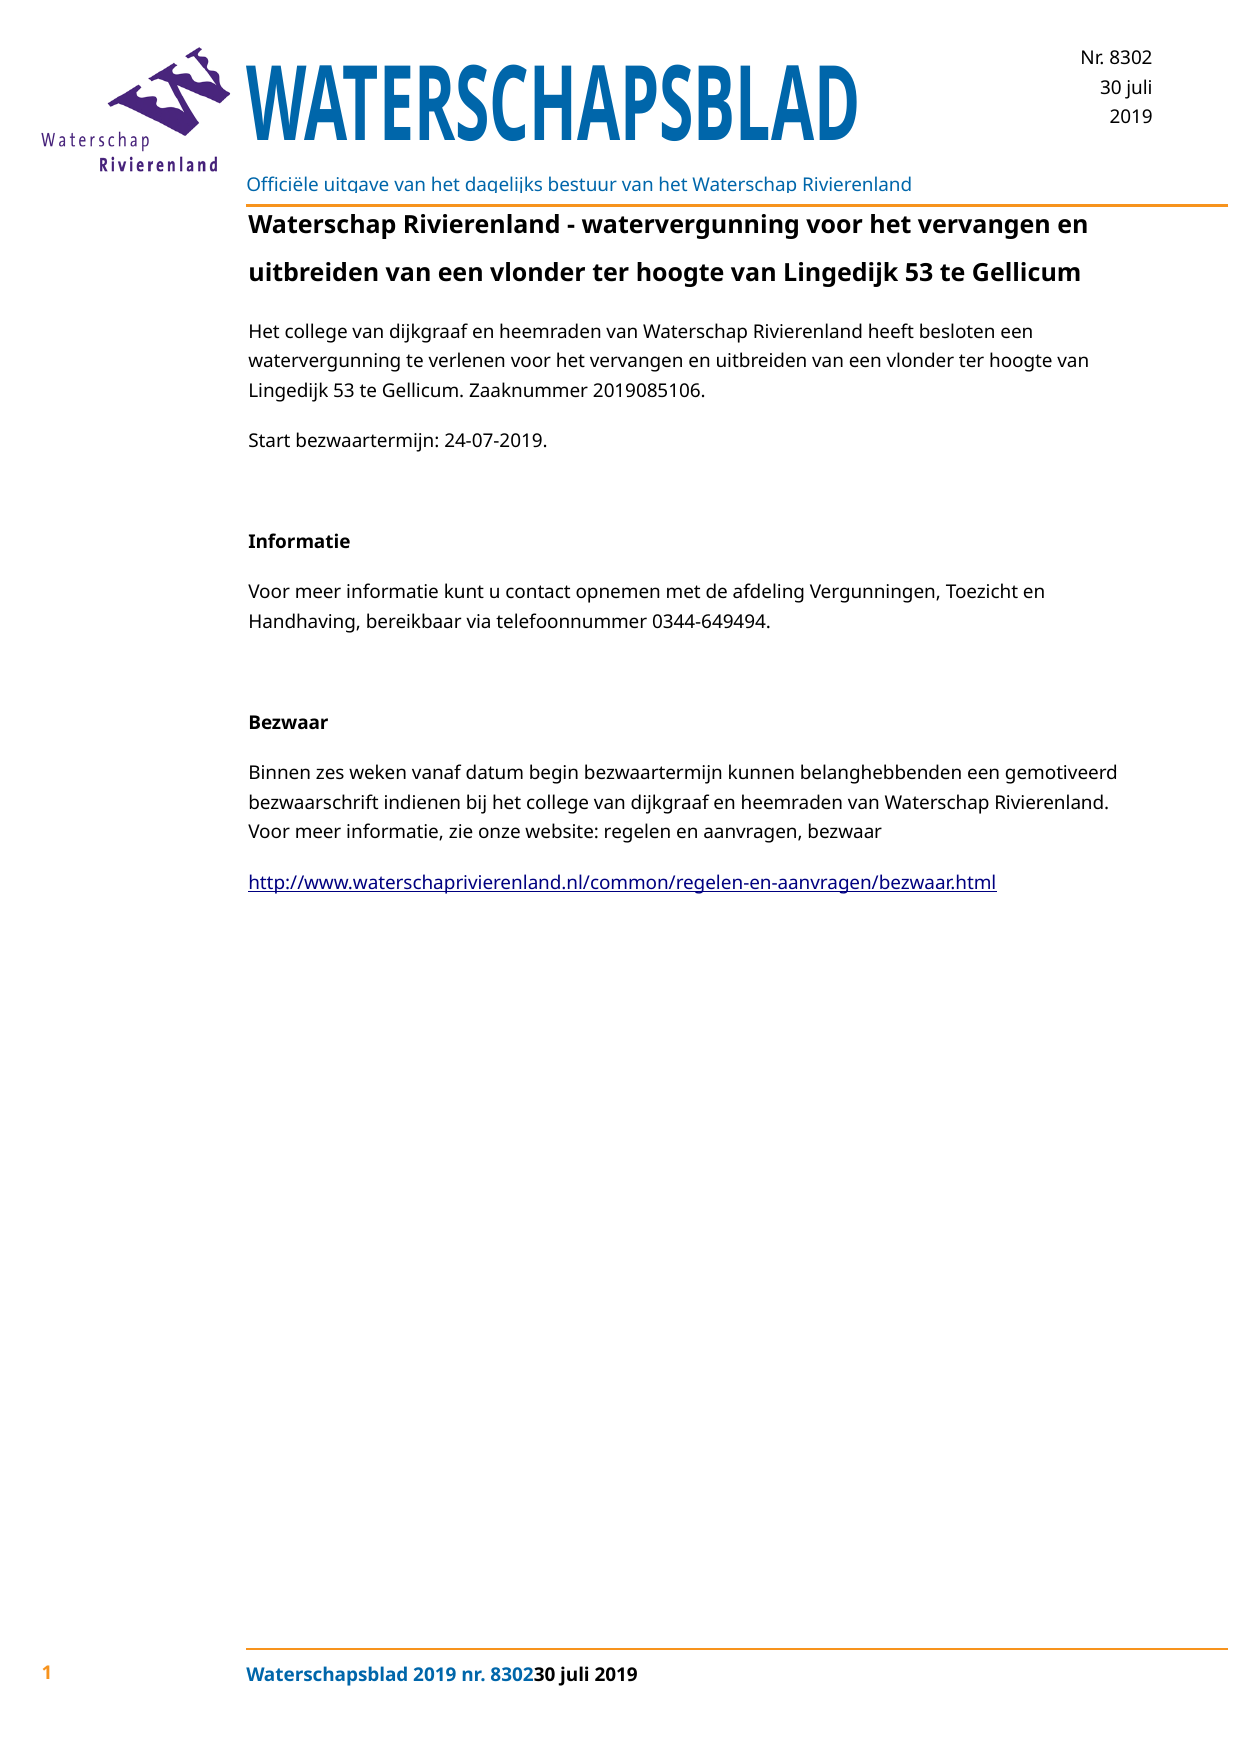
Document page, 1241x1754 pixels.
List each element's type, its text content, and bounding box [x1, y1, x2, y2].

text Voor meer informatie kunt u contact opnemen met de afdeling Vergunningen, Toezicht en Handhaving, bereikbaar via telefoonnummer 0344-649494. [248, 579, 1152, 634]
text Waterschap Rivierenland - watervergunning voor het vervangen en uitbreiden van een vlonder ter hoogte van Lingedijk 53 te Gellicum [248, 207, 1152, 288]
text Bezwaar [248, 709, 1152, 735]
text http://www.waterschaprivierenland.nl/common/regelen-en-aanvragen/bezwaar.html [248, 869, 1152, 895]
text Informatie [248, 528, 1152, 554]
text Start bezwaartermijn: 24-07-2019. [248, 427, 1152, 453]
text Het college van dijkgraaf en heemraden van Waterschap Rivierenland heeft besloten een watervergunning te verlenen voor het vervangen en uitbreiden van een vlonder ter hoogte van Lingedijk 53 te Gellicum. Zaaknummer 2019085106. [248, 318, 1152, 403]
picture [41, 47, 231, 172]
text Binnen zes weken vanaf datum begin bezwaartermijn kunnen belanghebbenden een gemotiveerd bezwaarschrift indienen bij het college van dijkgraaf en heemraden van Waterschap Rivierenland. Voor meer informatie, zie onze website: regelen en aanvragen, bezwaar [248, 759, 1152, 844]
